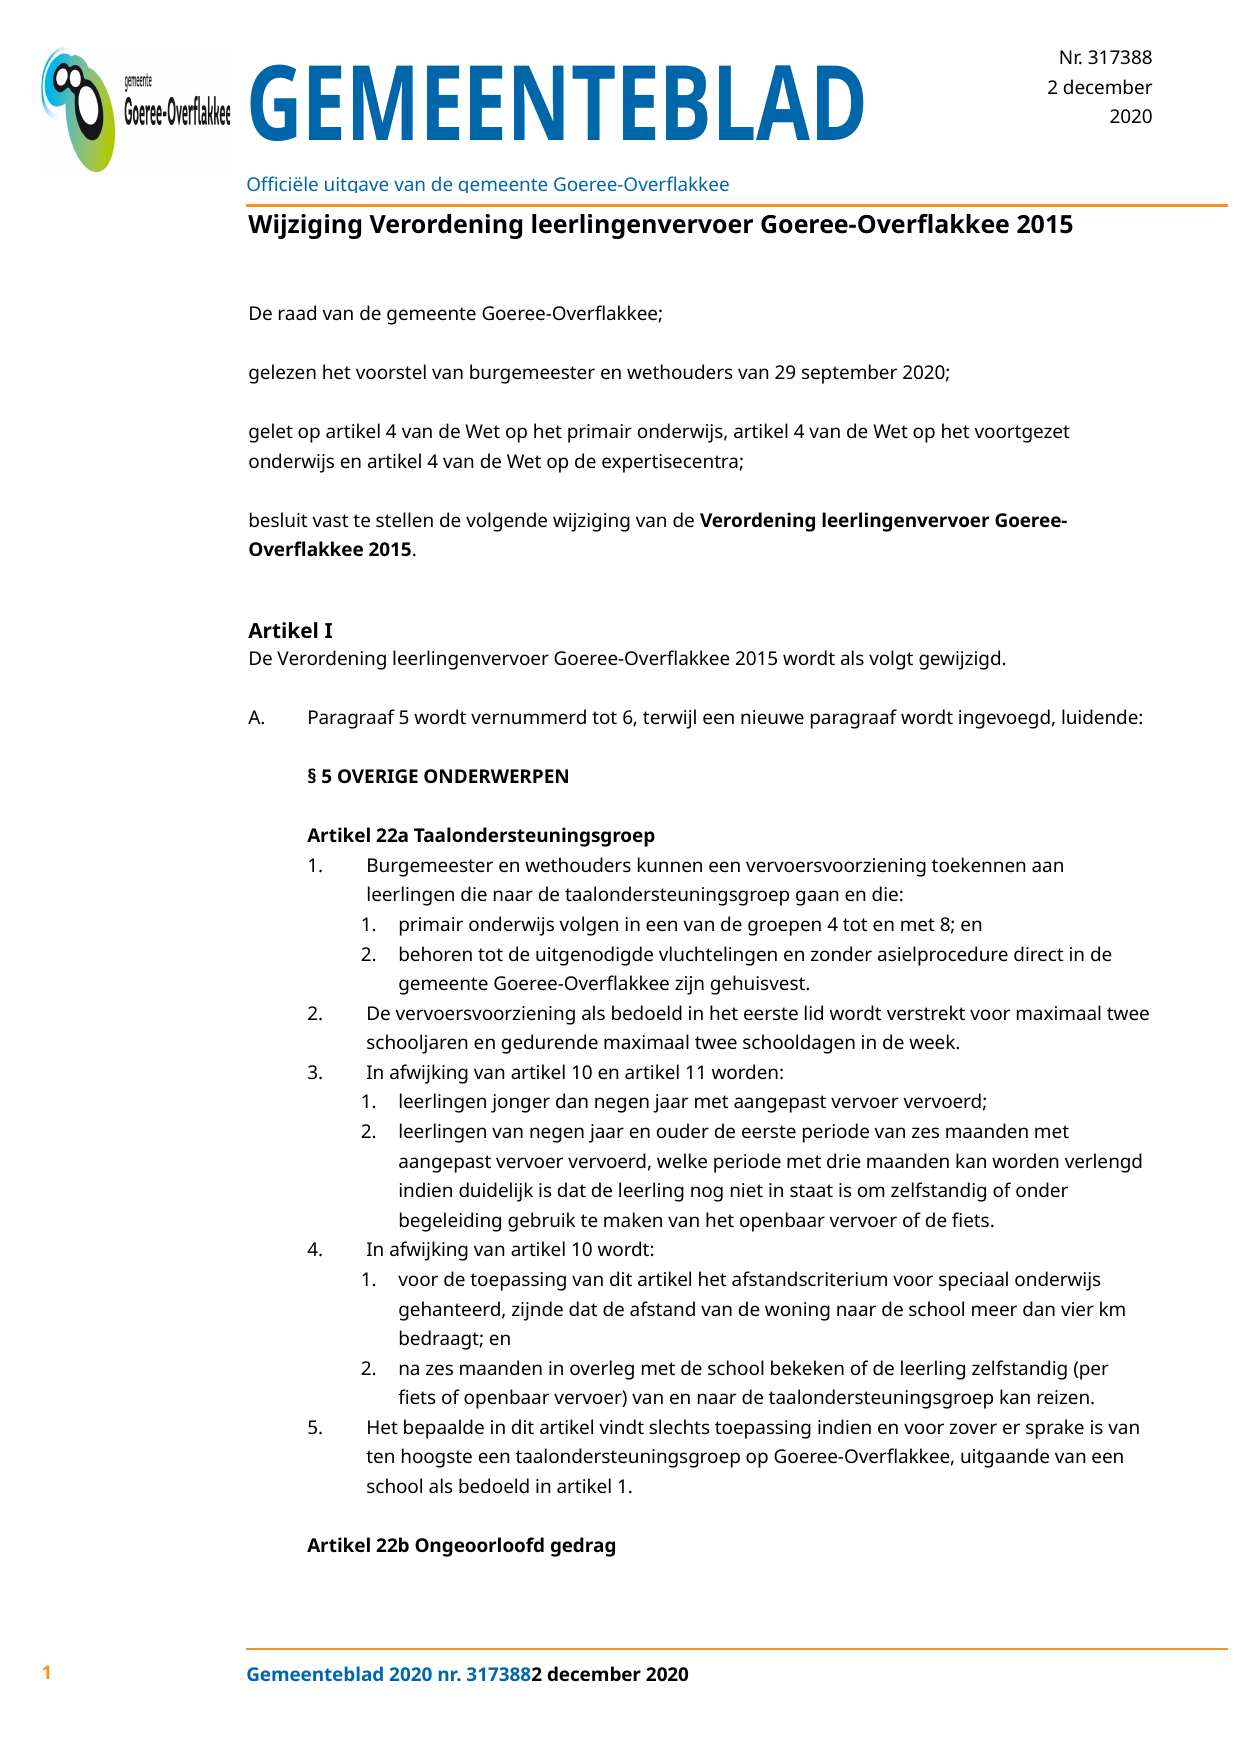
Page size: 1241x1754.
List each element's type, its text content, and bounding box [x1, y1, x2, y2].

list Artikel 22b Ongeoorloofd gedrag [248, 1532, 1152, 1558]
text gelet op artikel 4 van de Wet op het primair onderwijs, artikel 4 van de Wet op het voortgezet onderwijs en artikel 4 van de Wet op de expertisecentra; [248, 418, 1152, 473]
text gelezen het voorstel van burgemeester en wethouders van 29 september 2020; [248, 359, 1152, 385]
text Artikel I [248, 617, 1152, 645]
list primair onderwijs volgen in een van de groepen 4 tot en met 8; en [361, 911, 1152, 937]
list na zes maanden in overleg met de school bekeken of de leerling zelfstandig (per fiets of openbaar vervoer) van en naar de taalondersteuningsgroep kan reizen. [361, 1355, 1152, 1410]
text Wijziging Verordening leerlingenvervoer Goeree-Overflakkee 2015 [248, 207, 1152, 241]
list De vervoersvoorziening als bedoeld in het eerste lid wordt verstrekt voor maximaal twee schooljaren en gedurende maximaal twee schooldagen in de week. [307, 1000, 1152, 1055]
list Het bepaalde in dit artikel vindt slechts toepassing indien en voor zover er sprake is van ten hoogste een taalondersteuningsgroep op Goeree-Overflakkee, uitgaande van een school als bedoeld in artikel 1. [307, 1414, 1152, 1499]
list § 5 OVERIGE ONDERWERPEN [248, 763, 1152, 789]
list leerlingen van negen jaar en ouder de eerste periode van zes maanden met aangepast vervoer vervoerd, welke periode met drie maanden kan worden verlengd indien duidelijk is dat de leerling nog niet in staat is om zelfstandig of onder begeleiding gebruik te maken van het openbaar vervoer of de fiets. [361, 1118, 1152, 1233]
list Artikel 22a Taalondersteuningsgroep [248, 822, 1152, 848]
list In afwijking van artikel 10 wordt: [307, 1237, 1152, 1262]
list Paragraaf 5 wordt vernummerd tot 6, terwijl een nieuwe paragraaf wordt ingevoegd, luidende: [248, 704, 1152, 730]
list voor de toepassing van dit artikel het afstandscriterium voor speciaal onderwijs gehanteerd, zijnde dat de afstand van de woning naar de school meer dan vier km bedraagt; en [361, 1266, 1152, 1351]
text De raad van de gemeente Goeree-Overflakkee; [248, 300, 1152, 326]
text besluit vast te stellen de volgende wijziging van de Verordening leerlingenvervoer Goeree-Overflakkee 2015. [248, 507, 1152, 562]
list In afwijking van artikel 10 en artikel 11 worden: [307, 1059, 1152, 1085]
picture [41, 47, 231, 172]
text De Verordening leerlingenvervoer Goeree-Overflakkee 2015 wordt als volgt gewijzigd. [248, 645, 1152, 671]
list leerlingen jonger dan negen jaar met aangepast vervoer vervoerd; [361, 1089, 1152, 1114]
list Burgemeester en wethouders kunnen een vervoersvoorziening toekennen aan leerlingen die naar de taalondersteuningsgroep gaan en die: [307, 852, 1152, 907]
list behoren tot de uitgenodigde vluchtelingen en zonder asielprocedure direct in de gemeente Goeree-Overflakkee zijn gehuisvest. [361, 941, 1152, 996]
